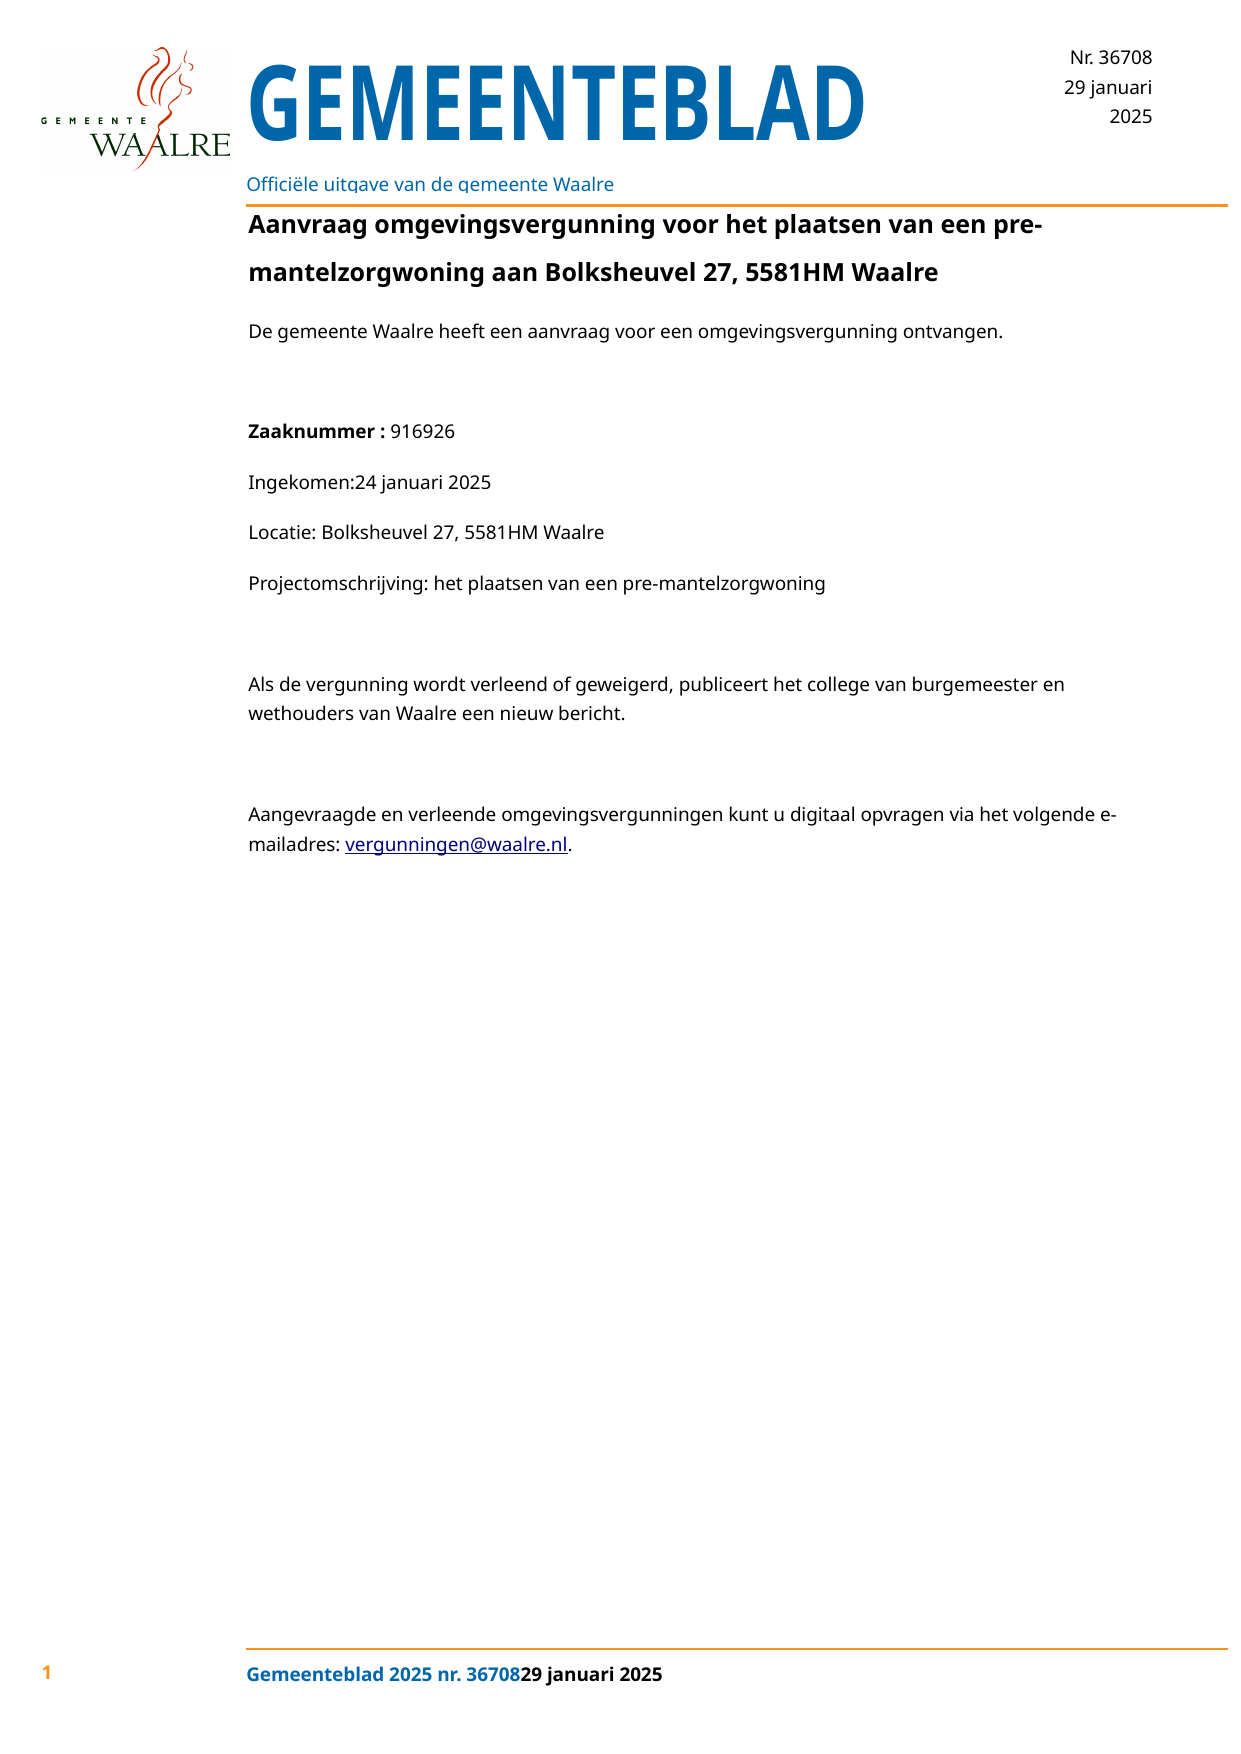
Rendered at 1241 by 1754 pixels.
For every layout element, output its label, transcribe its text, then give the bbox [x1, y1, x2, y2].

text Projectomschrijving: het plaatsen van een pre-mantelzorgwoning [248, 570, 1152, 596]
text Ingekomen:24 januari 2025 [248, 469, 1152, 495]
text Locatie: Bolksheuvel 27, 5581HM Waalre [248, 519, 1152, 545]
text Aangevraagde en verleende omgevingsvergunningen kunt u digitaal opvragen via het volgende e-mailadres: vergunningen@waalre.nl. [248, 801, 1152, 857]
text De gemeente Waalre heeft een aanvraag voor een omgevingsvergunning ontvangen. [248, 318, 1152, 344]
text Aanvraag omgevingsvergunning voor het plaatsen van een pre-mantelzorgwoning aan Bolksheuvel 27, 5581HM Waalre [248, 207, 1152, 288]
text Als de vergunning wordt verleend of geweigerd, publiceert het college van burgemeester en wethouders van Waalre een nieuw bericht. [248, 671, 1152, 726]
picture [41, 47, 231, 172]
text Zaaknummer : 916926 [248, 419, 1152, 444]
